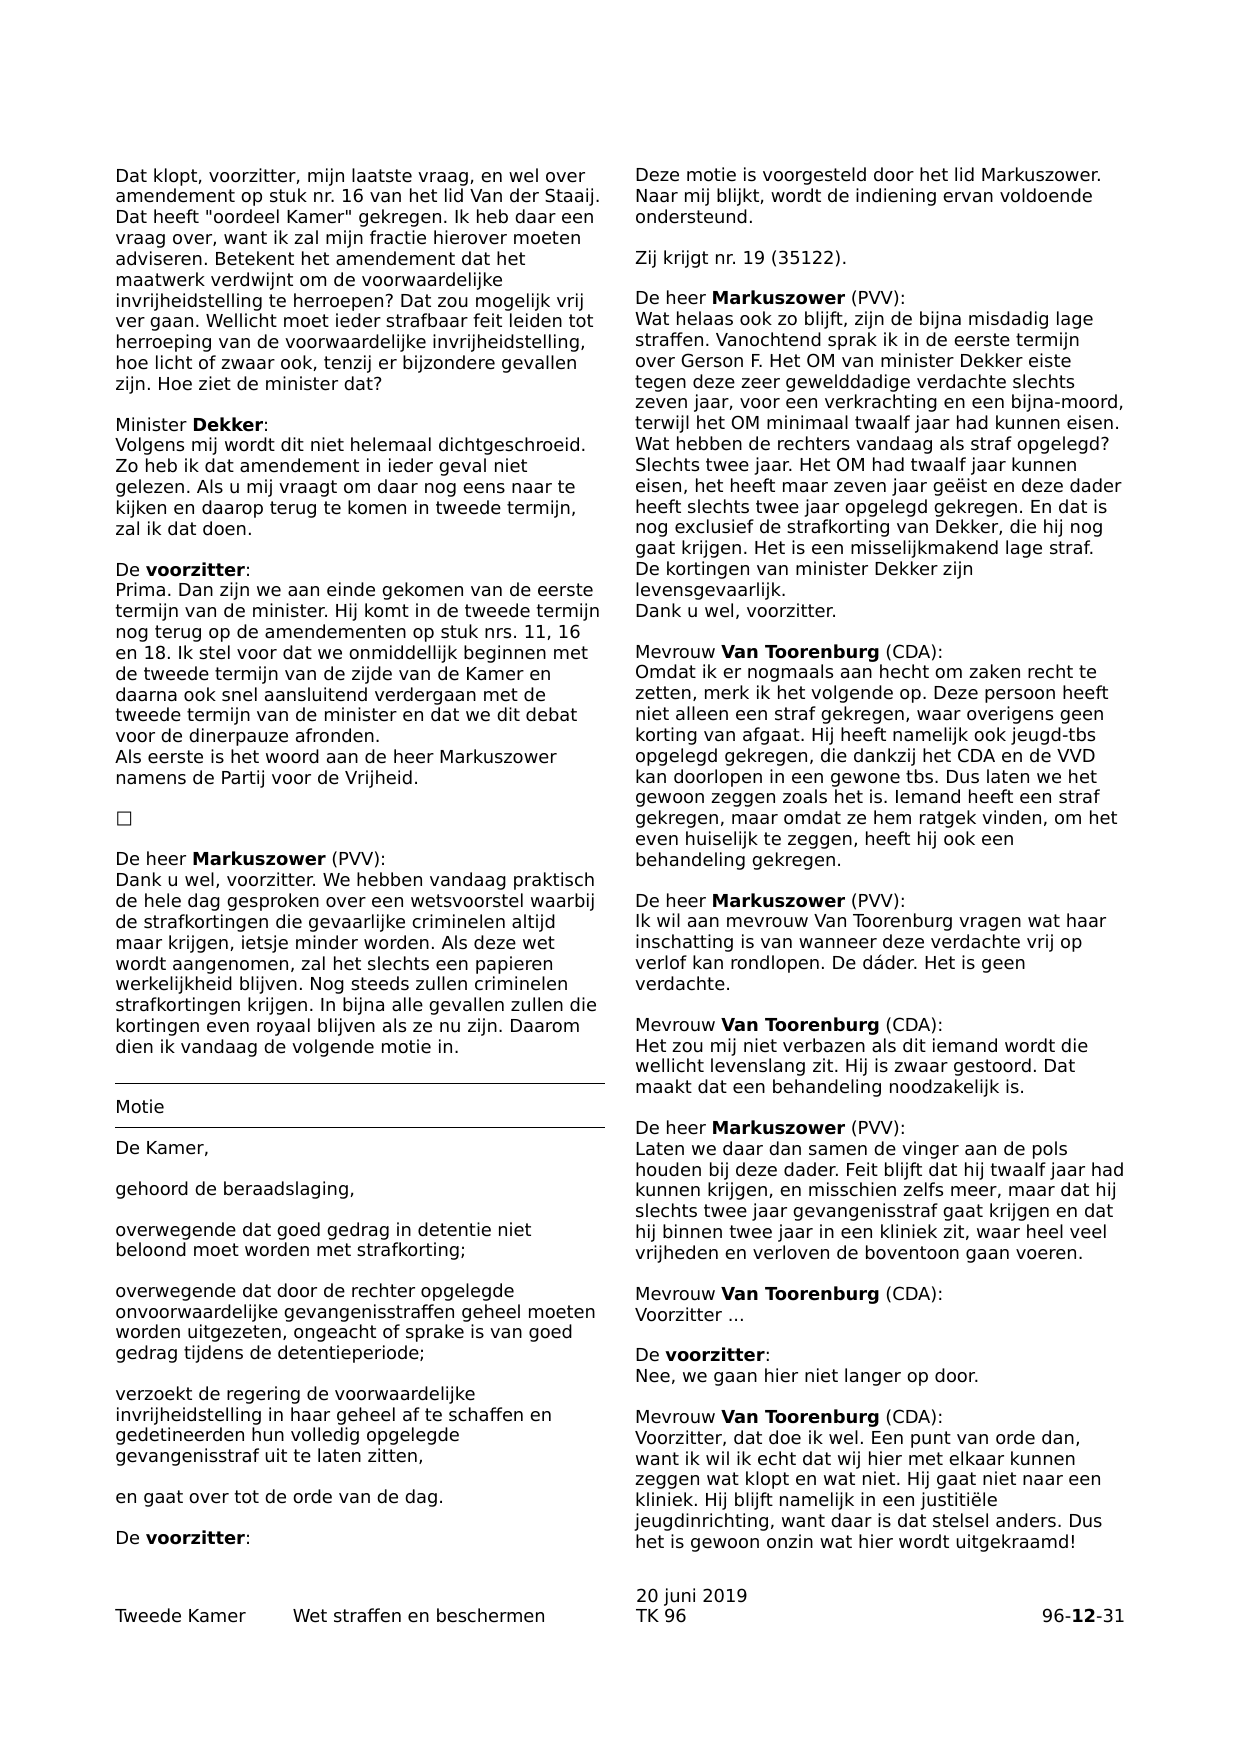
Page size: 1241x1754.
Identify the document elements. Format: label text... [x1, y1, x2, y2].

text De heer Markuszower (PVV): [115, 849, 605, 870]
text De voorzitter: [115, 1527, 605, 1548]
text overwegende dat door de rechter opgelegde onvoorwaardelijke gevangenisstraffen geheel moeten worden uitgezeten, ongeacht of sprake is van goed gedrag tijdens de detentieperiode; [115, 1281, 605, 1364]
text ⬜ [115, 808, 605, 829]
text Mevrouw Van Toorenburg (CDA): [635, 1014, 1125, 1035]
text Mevrouw Van Toorenburg (CDA): [635, 1283, 1125, 1304]
text verzoekt de regering de voorwaardelijke invrijheidstelling in haar geheel af te schaffen en gedetineerden hun volledig opgelegde gevangenisstraf uit te laten zitten, [115, 1384, 605, 1467]
text Dank u wel, voorzitter. [635, 601, 1125, 621]
text Zij krijgt nr. 19 (35122). [635, 247, 1125, 268]
text Volgens mij wordt dit niet helemaal dichtgeschroeid. Zo heb ik dat amendement in ieder geval niet gelezen. Als u mij vraagt om daar nog eens naar te kijken en daarop terug te komen in tweede termijn, zal ik dat doen. [115, 435, 605, 539]
text De voorzitter: [635, 1345, 1125, 1366]
text Wat helaas ook zo blijft, zijn de bijna misdadig lage straffen. Vanochtend sprak ik in de eerste termijn over Gerson F. Het OM van minister Dekker eiste tegen deze zeer gewelddadige verdachte slechts zeven jaar, voor een verkrachting en een bijna-moord, terwijl het OM minimaal twaalf jaar had kunnen eisen. Wat hebben de rechters vandaag als straf opgelegd? Slechts twee jaar. Het OM had twaalf jaar kunnen eisen, het heeft maar zeven jaar geëist en deze dader heeft slechts twee jaar opgelegd gekregen. En dat is nog exclusief de strafkorting van Dekker, die hij nog gaat krijgen. Het is een misselijkmakend lage straf. De kortingen van minister Dekker zijn levensgevaarlijk. [635, 309, 1125, 601]
text Deze motie is voorgesteld door het lid Markuszower. Naar mij blijkt, wordt de indiening ervan voldoende ondersteund. [635, 165, 1125, 227]
text Laten we daar dan samen de vinger aan de pols houden bij deze dader. Feit blijft dat hij twaalf jaar had kunnen krijgen, en misschien zelfs meer, maar dat hij slechts twee jaar gevangenisstraf gaat krijgen en dat hij binnen twee jaar in een kliniek zit, waar heel veel vrijheden en verloven de boventoon gaan voeren. [635, 1138, 1125, 1263]
text Voorzitter ... [635, 1304, 1125, 1325]
text Omdat ik er nogmaals aan hecht om zaken recht te zetten, merk ik het volgende op. Deze persoon heeft niet alleen een straf gekregen, waar overigens geen korting van afgaat. Hij heeft namelijk ook jeugd-tbs opgelegd gekregen, die dankzij het CDA en de VVD kan doorlopen in een gewone tbs. Dus laten we het gewoon zeggen zoals het is. Iemand heeft een straf gekregen, maar omdat ze hem ratgek vinden, om het even huiselijk te zeggen, heeft hij ook een behandeling gekregen. [635, 662, 1125, 871]
text Het zou mij niet verbazen als dit iemand wordt die wellicht levenslang zit. Hij is zwaar gestoord. Dat maakt dat een behandeling noodzakelijk is. [635, 1035, 1125, 1098]
text De heer Markuszower (PVV): [635, 288, 1125, 309]
text De heer Markuszower (PVV): [635, 1118, 1125, 1138]
text Dank u wel, voorzitter. We hebben vandaag praktisch de hele dag gesproken over een wetsvoorstel waarbij de strafkortingen die gevaarlijke criminelen altijd maar krijgen, ietsje minder worden. Als deze wet wordt aangenomen, zal het slechts een papieren werkelijkheid blijven. Nog steeds zullen criminelen strafkortingen krijgen. In bijna alle gevallen zullen die kortingen even royaal blijven als ze nu zijn. Daarom dien ik vandaag de volgende motie in. [115, 870, 605, 1057]
text Als eerste is het woord aan de heer Markuszower namens de Partij voor de Vrijheid. [115, 747, 605, 788]
text Nee, we gaan hier niet langer op door. [635, 1366, 1125, 1387]
text en gaat over tot de orde van de dag. [115, 1487, 605, 1507]
text Minister Dekker: [115, 414, 605, 435]
text De voorzitter: [115, 559, 605, 580]
text Dat klopt, voorzitter, mijn laatste vraag, en wel over amendement op stuk nr. 16 van het lid Van der Staaij. Dat heeft "oordeel Kamer" gekregen. Ik heb daar een vraag over, want ik zal mijn fractie hierover moeten adviseren. Betekent het amendement dat het maatwerk verdwijnt om de voorwaardelijke invrijheidstelling te herroepen? Dat zou mogelijk vrij ver gaan. Wellicht moet ieder strafbaar feit leiden tot herroeping van de voorwaardelijke invrijheidstelling, hoe licht of zwaar ook, tenzij er bijzondere gevallen zijn. Hoe ziet de minister dat? [115, 165, 605, 394]
text overwegende dat goed gedrag in detentie niet beloond moet worden met strafkorting; [115, 1219, 605, 1261]
text Motie [115, 1097, 605, 1118]
text Ik wil aan mevrouw Van Toorenburg vragen wat haar inschatting is van wanneer deze verdachte vrij op verlof kan rondlopen. De dáder. Het is geen verdachte. [635, 911, 1125, 994]
text Prima. Dan zijn we aan einde gekomen van de eerste termijn van de minister. Hij komt in de tweede termijn nog terug op de amendementen op stuk nrs. 11, 16 en 18. Ik stel voor dat we onmiddellijk beginnen met de tweede termijn van de zijde van de Kamer en daarna ook snel aansluitend verdergaan met de tweede termijn van de minister en dat we dit debat voor de dinerpauze afronden. [115, 580, 605, 747]
text Mevrouw Van Toorenburg (CDA): [635, 1407, 1125, 1427]
text Mevrouw Van Toorenburg (CDA): [635, 641, 1125, 662]
text gehoord de beraadslaging, [115, 1179, 605, 1199]
text De heer Markuszower (PVV): [635, 891, 1125, 911]
text De Kamer, [115, 1138, 605, 1159]
text Voorzitter, dat doe ik wel. Een punt van orde dan, want ik wil ik echt dat wij hier met elkaar kunnen zeggen wat klopt en wat niet. Hij gaat niet naar een kliniek. Hij blijft namelijk in een justitiële jeugdinrichting, want daar is dat stelsel anders. Dus het is gewoon onzin wat hier wordt uitgekraamd! [635, 1427, 1125, 1552]
